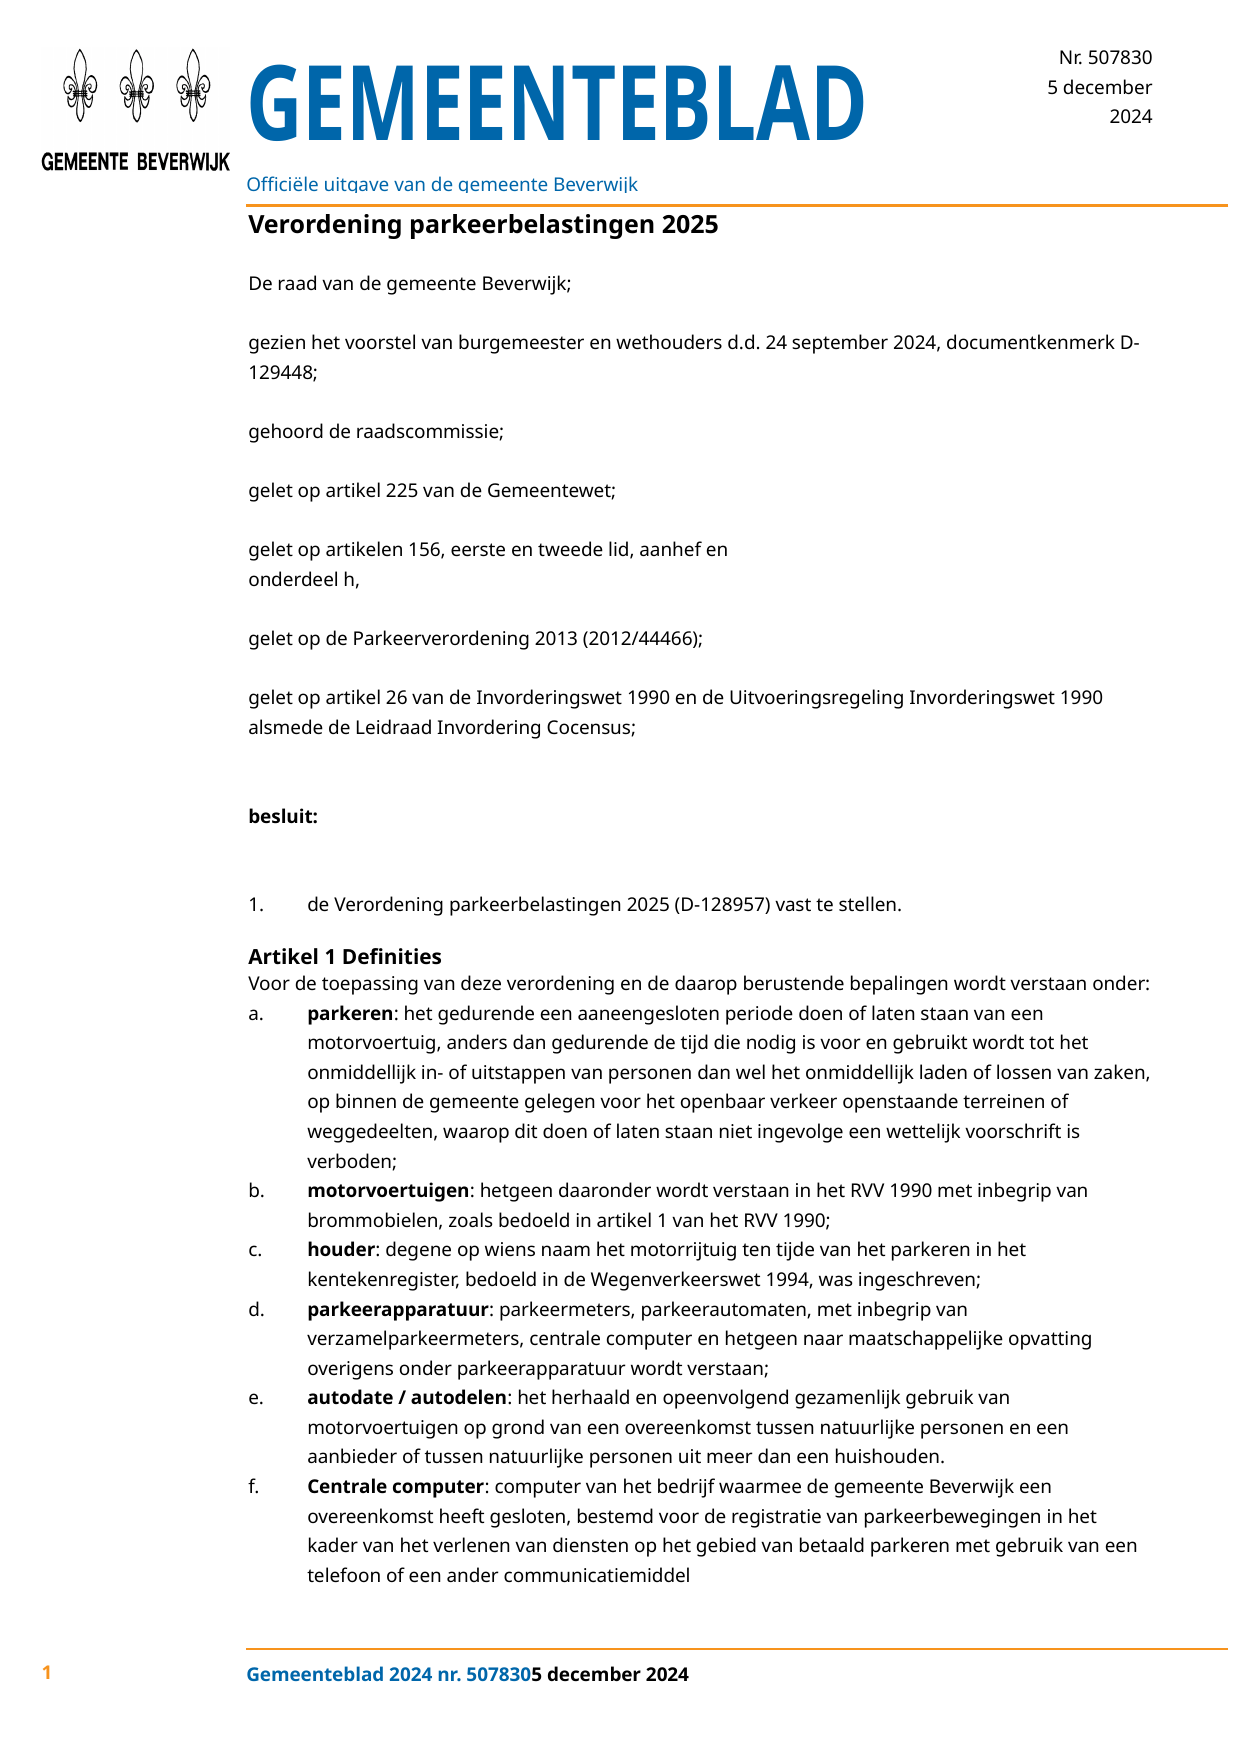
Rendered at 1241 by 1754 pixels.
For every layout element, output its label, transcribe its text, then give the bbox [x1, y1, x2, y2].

text besluit: [248, 803, 1152, 828]
text gelet op artikel 225 van de Gemeentewet; [248, 477, 1152, 503]
text De raad van de gemeente Beverwijk; [248, 270, 1152, 296]
list de Verordening parkeerbelastingen 2025 (D-128957) vast te stellen. [248, 892, 1152, 917]
text Verordening parkeerbelastingen 2025 [248, 207, 1152, 241]
text gehoord de raadscommissie; [248, 418, 1152, 444]
picture [41, 47, 231, 172]
text gezien het voorstel van burgemeester en wethouders d.d. 24 september 2024, documentkenmerk D-129448; [248, 329, 1152, 385]
list motorvoertuigen: hetgeen daaronder wordt verstaan in het RVV 1990 met inbegrip van brommobielen, zoals bedoeld in artikel 1 van het RVV 1990; [248, 1177, 1152, 1233]
list autodate / autodelen: het herhaald en opeenvolgend gezamenlijk gebruik van motorvoertuigen op grond van een overeenkomst tussen natuurlijke personen en een aanbieder of tussen natuurlijke personen uit meer dan een huishouden. [248, 1384, 1152, 1469]
text onderdeel h, [248, 566, 1152, 592]
text gelet op artikelen 156, eerste en tweede lid, aanhef en [248, 537, 1152, 562]
list Centrale computer: computer van het bedrijf waarmee de gemeente Beverwijk een overeenkomst heeft gesloten, bestemd voor de registratie van parkeerbewegingen in het kader van het verlenen van diensten op het gebied van betaald parkeren met gebruik van een telefoon of een ander communicatiemiddel [248, 1473, 1152, 1588]
list parkeerapparatuur: parkeermeters, parkeerautomaten, met inbegrip van verzamelparkeermeters, centrale computer en hetgeen naar maatschappelijke opvatting overigens onder parkeerapparatuur wordt verstaan; [248, 1296, 1152, 1381]
list parkeren: het gedurende een aaneengesloten periode doen of laten staan van een motorvoertuig, anders dan gedurende de tijd die nodig is voor en gebruikt wordt tot het onmiddellijk in- of uitstappen van personen dan wel het onmiddellijk laden of lossen van zaken, op binnen de gemeente gelegen voor het openbaar verkeer openstaande terreinen of weggedeelten, waarop dit doen of laten staan niet ingevolge een wettelijk voorschrift is verboden; [248, 1000, 1152, 1174]
text Artikel 1 Definities [248, 942, 1152, 970]
text Voor de toepassing van deze verordening en de daarop berustende bepalingen wordt verstaan onder: [248, 970, 1152, 996]
text gelet op artikel 26 van de Invorderingswet 1990 en de Uitvoeringsregeling Invorderingswet 1990 alsmede de Leidraad Invordering Cocensus; [248, 684, 1152, 740]
text gelet op de Parkeerverordening 2013 (2012/44466); [248, 625, 1152, 651]
list houder: degene op wiens naam het motorrijtuig ten tijde van het parkeren in het kentekenregister, bedoeld in de Wegenverkeerswet 1994, was ingeschreven; [248, 1237, 1152, 1292]
